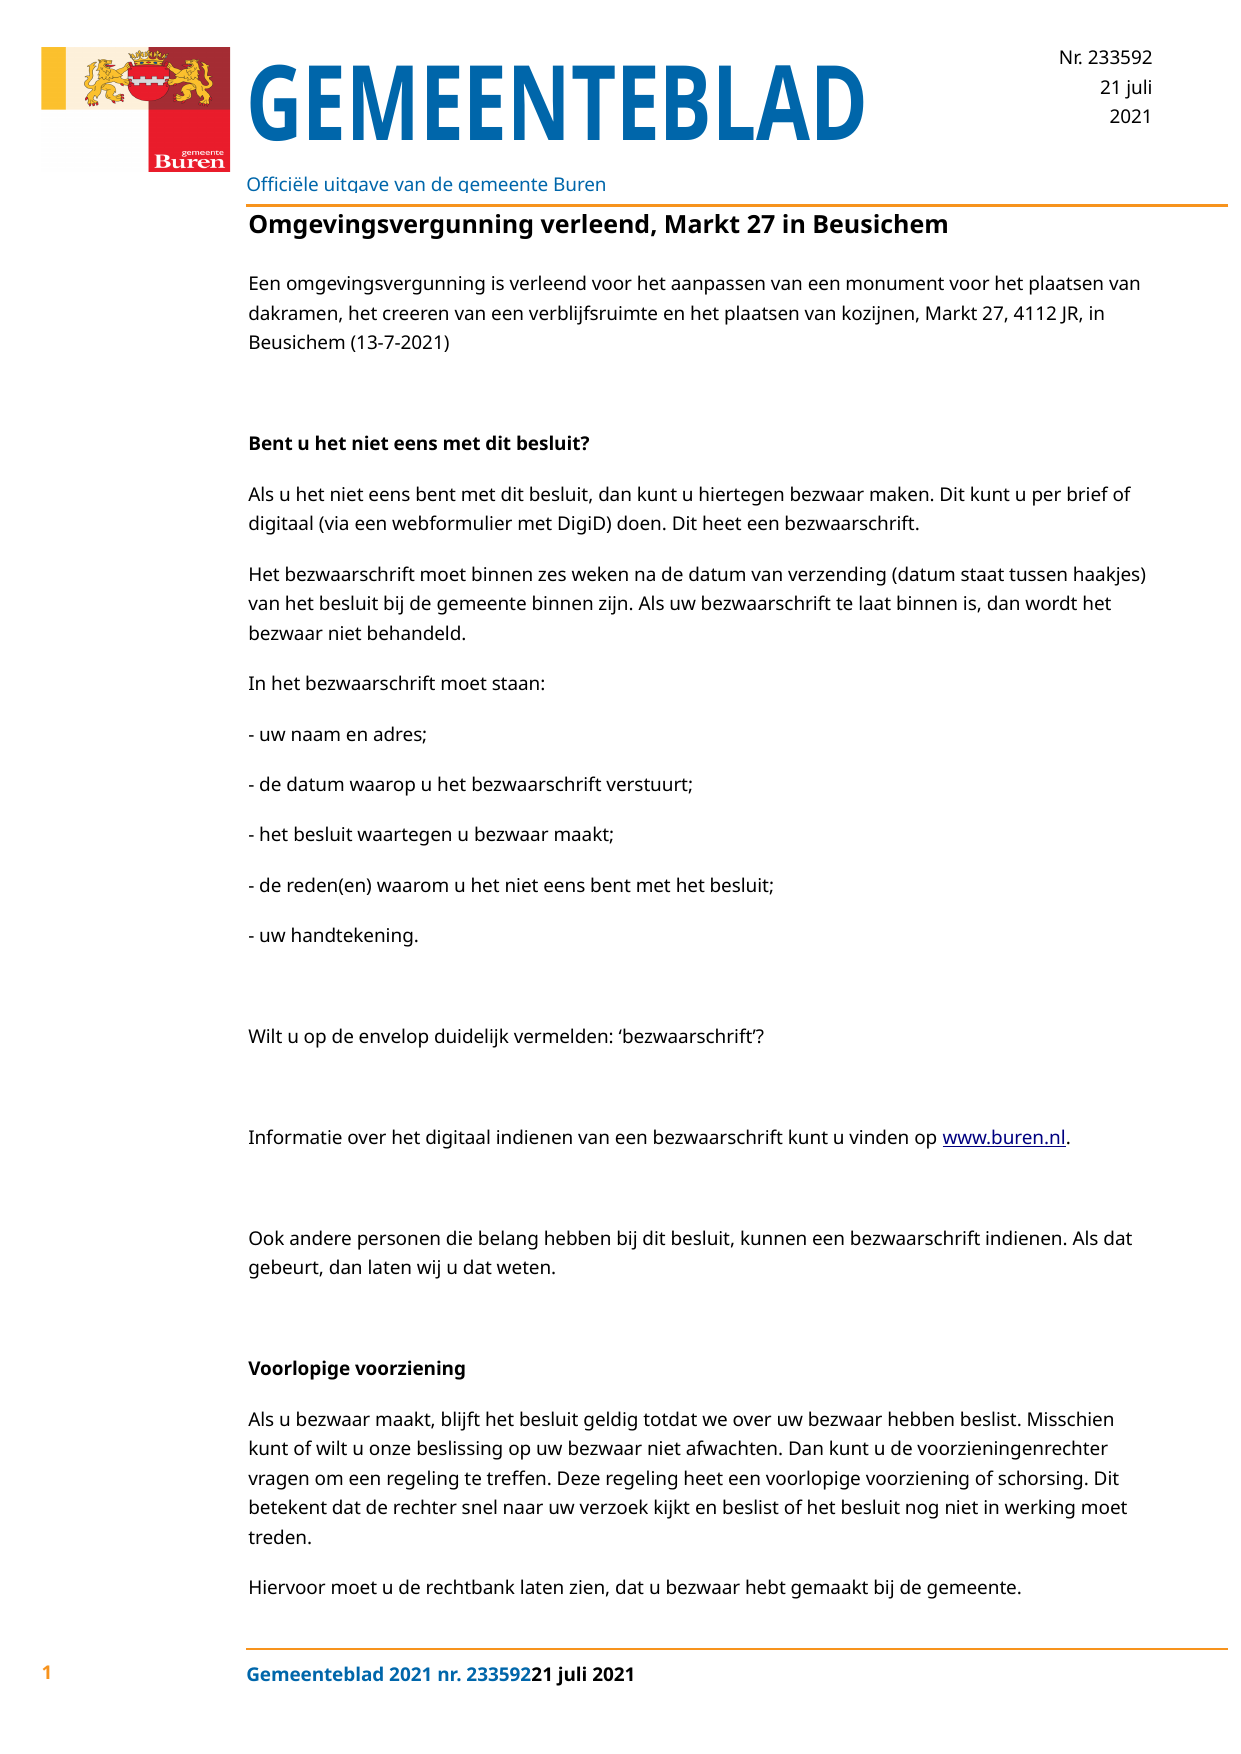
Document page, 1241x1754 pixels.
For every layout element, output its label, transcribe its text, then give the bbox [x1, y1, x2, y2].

text Een omgevingsvergunning is verleend voor het aanpassen van een monument voor het plaatsen van dakramen, het creeren van een verblijfsruimte en het plaatsen van kozijnen, Markt 27, 4112 JR, in Beusichem (13-7-2021) [248, 270, 1152, 355]
text Informatie over het digitaal indienen van een bezwaarschrift kunt u vinden op www.buren.nl. [248, 1124, 1152, 1150]
text Voorlopige voorziening [248, 1355, 1152, 1381]
text Omgevingsvergunning verleend, Markt 27 in Beusichem [248, 207, 1152, 241]
text In het bezwaarschrift moet staan: [248, 670, 1152, 696]
text Ook andere personen die belang hebben bij dit besluit, kunnen een bezwaarschrift indienen. Als dat gebeurt, dan laten wij u dat weten. [248, 1225, 1152, 1280]
text Als u het niet eens bent met dit besluit, dan kunt u hiertegen bezwaar maken. Dit kunt u per brief of digitaal (via een webformulier met DigiD) doen. Dit heet een bezwaarschrift. [248, 481, 1152, 536]
text Wilt u op de envelop duidelijk vermelden: ‘bezwaarschrift’? [248, 1023, 1152, 1049]
text - de datum waarop u het bezwaarschrift verstuurt; [248, 771, 1152, 797]
text - het besluit waartegen u bezwaar maakt; [248, 822, 1152, 847]
text - uw naam en adres; [248, 721, 1152, 746]
text Het bezwaarschrift moet binnen zes weken na de datum van verzending (datum staat tussen haakjes) van het besluit bij de gemeente binnen zijn. Als uw bezwaarschrift te laat binnen is, dan wordt het bezwaar niet behandeld. [248, 561, 1152, 646]
text Hiervoor moet u de rechtbank laten zien, dat u bezwaar hebt gemaakt bij de gemeente. [248, 1574, 1152, 1600]
text - de reden(en) waarom u het niet eens bent met het besluit; [248, 872, 1152, 898]
text Als u bezwaar maakt, blijft het besluit geldig totdat we over uw bezwaar hebben beslist. Misschien kunt of wilt u onze beslissing op uw bezwaar niet afwachten. Dan kunt u de voorzieningenrechter vragen om een regeling te treffen. Deze regeling heet een voorlopige voorziening of schorsing. Dit betekent dat de rechter snel naar uw verzoek kijkt en beslist of het besluit nog niet in werking moet treden. [248, 1406, 1152, 1550]
text - uw handtekening. [248, 922, 1152, 948]
text Bent u het niet eens met dit besluit? [248, 430, 1152, 456]
picture [41, 47, 231, 172]
